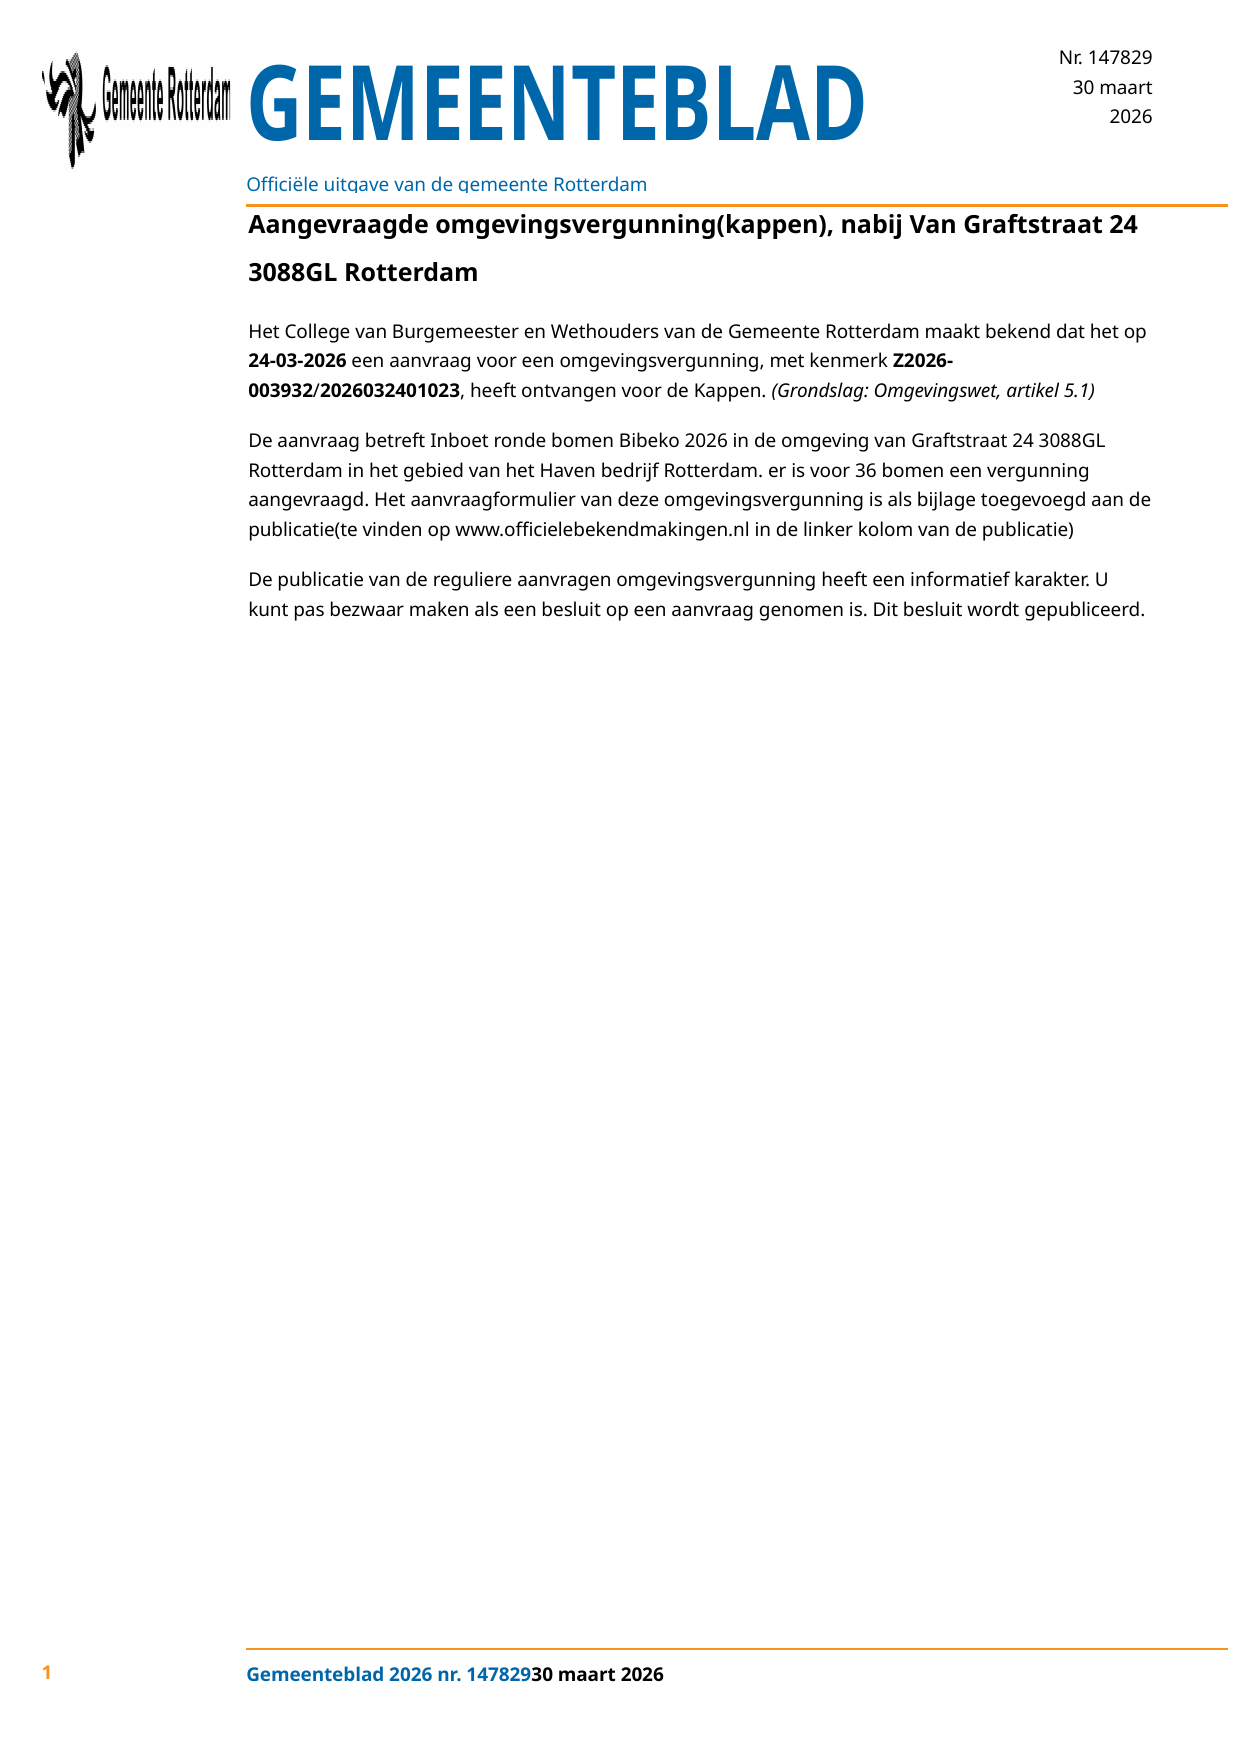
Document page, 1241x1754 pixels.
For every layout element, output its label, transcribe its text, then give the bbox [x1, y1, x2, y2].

text Het College van Burgemeester en Wethouders van de Gemeente Rotterdam maakt bekend dat het op 24-03-2026 een aanvraag voor een omgevingsvergunning, met kenmerk Z2026-003932/2026032401023, heeft ontvangen voor de Kappen. (Grondslag: Omgevingswet, artikel 5.1) [248, 318, 1152, 403]
text Aangevraagde omgevingsvergunning(kappen), nabij Van Graftstraat 24 3088GL Rotterdam [248, 207, 1152, 288]
text De aanvraag betreft Inboet ronde bomen Bibeko 2026 in de omgeving van Graftstraat 24 3088GL Rotterdam in het gebied van het Haven bedrijf Rotterdam. er is voor 36 bomen een vergunning aangevraagd. Het aanvraagformulier van deze omgevingsvergunning is als bijlage toegevoegd aan de publicatie(te vinden op www.officielebekendmakingen.nl in de linker kolom van de publicatie) [248, 427, 1152, 542]
text De publicatie van de reguliere aanvragen omgevingsvergunning heeft een informatief karakter. U kunt pas bezwaar maken als een besluit op een aanvraag genomen is. Dit besluit wordt gepubliceerd. [248, 567, 1152, 622]
picture [41, 47, 231, 172]
